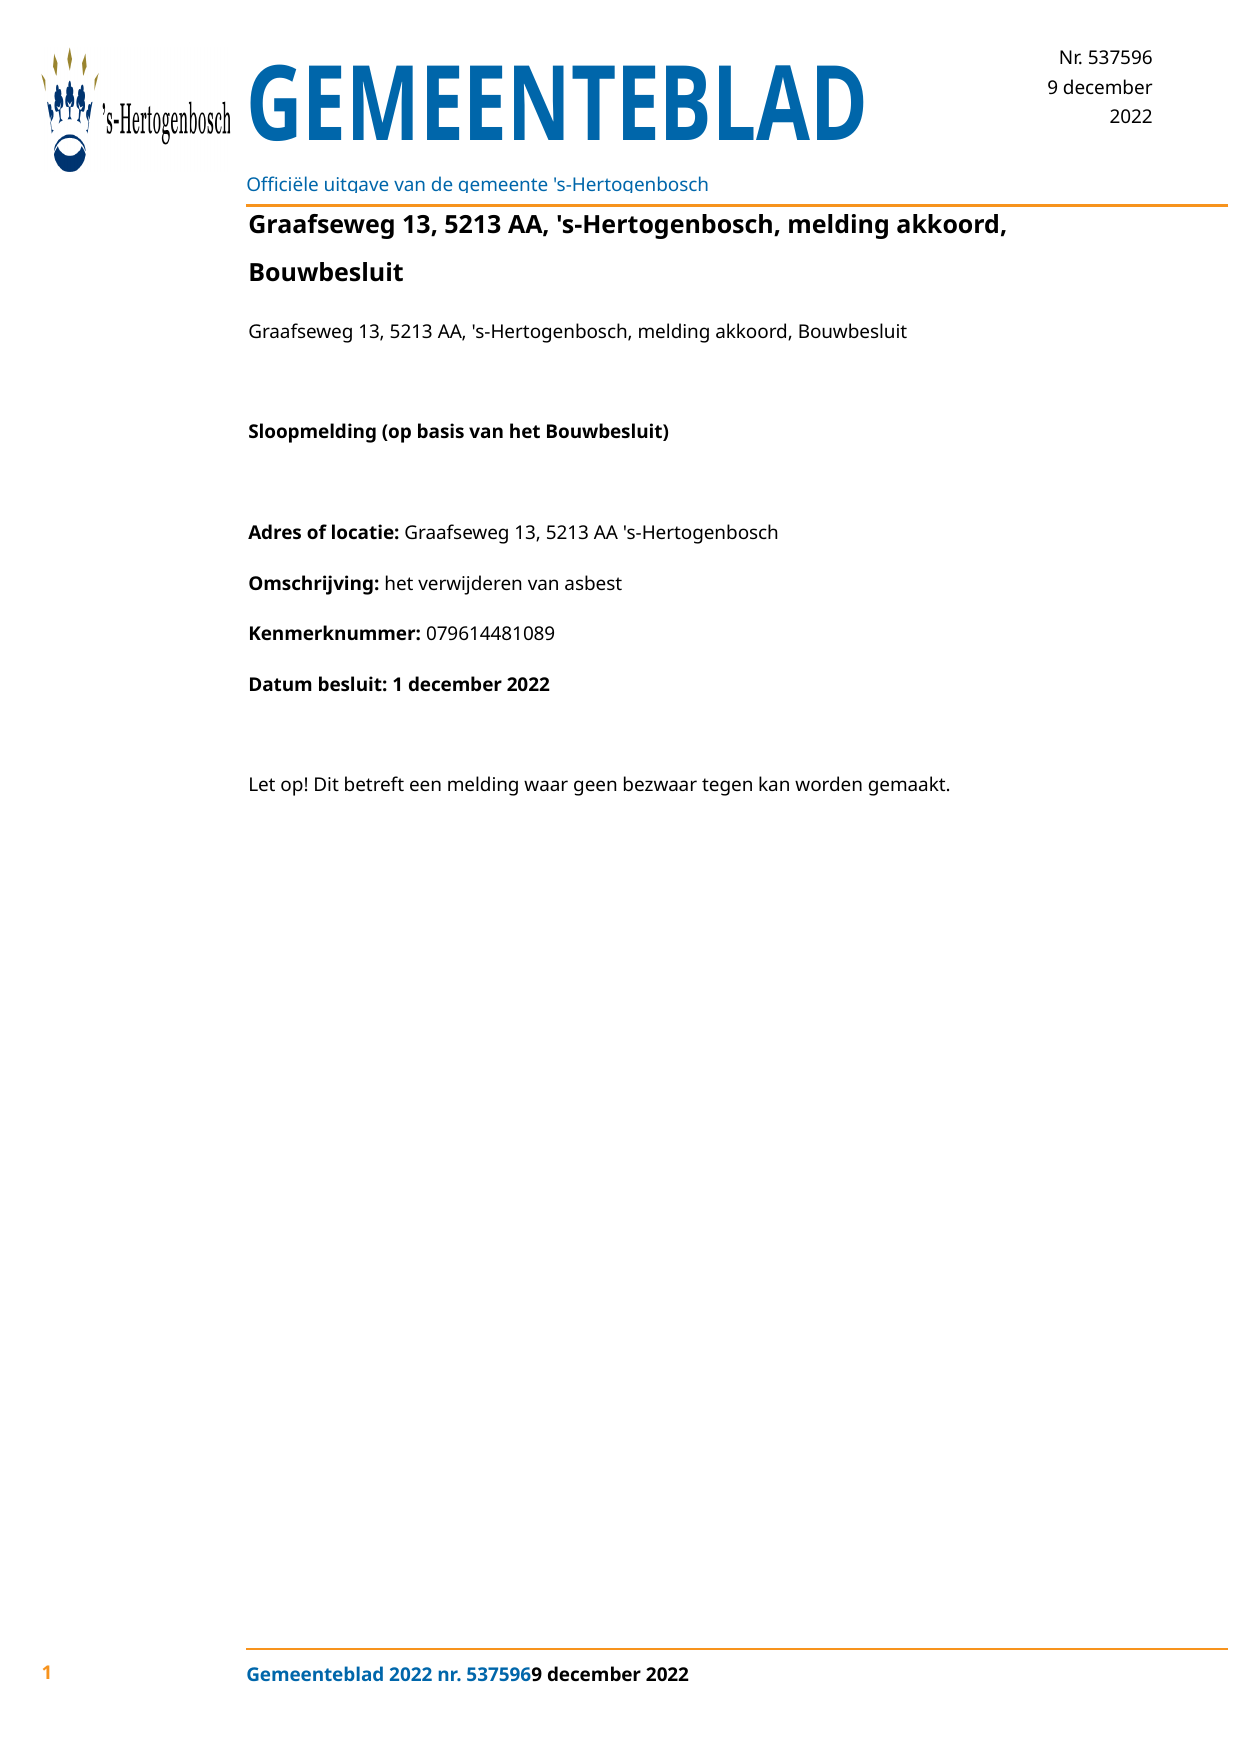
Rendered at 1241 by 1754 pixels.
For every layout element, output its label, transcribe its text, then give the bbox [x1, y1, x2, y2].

text Adres of locatie: Graafseweg 13, 5213 AA 's-Hertogenbosch [248, 519, 1152, 545]
text Datum besluit: 1 december 2022 [248, 671, 1152, 697]
text Omschrijving: het verwijderen van asbest [248, 570, 1152, 596]
text Kenmerknummer: 079614481089 [248, 620, 1152, 646]
picture [41, 47, 231, 172]
text Graafseweg 13, 5213 AA, 's-Hertogenbosch, melding akkoord, Bouwbesluit [248, 207, 1152, 288]
text Graafseweg 13, 5213 AA, 's-Hertogenbosch, melding akkoord, Bouwbesluit [248, 318, 1152, 344]
text Sloopmelding (op basis van het Bouwbesluit) [248, 419, 1152, 444]
text Let op! Dit betreft een melding waar geen bezwaar tegen kan worden gemaakt. [248, 772, 1152, 797]
